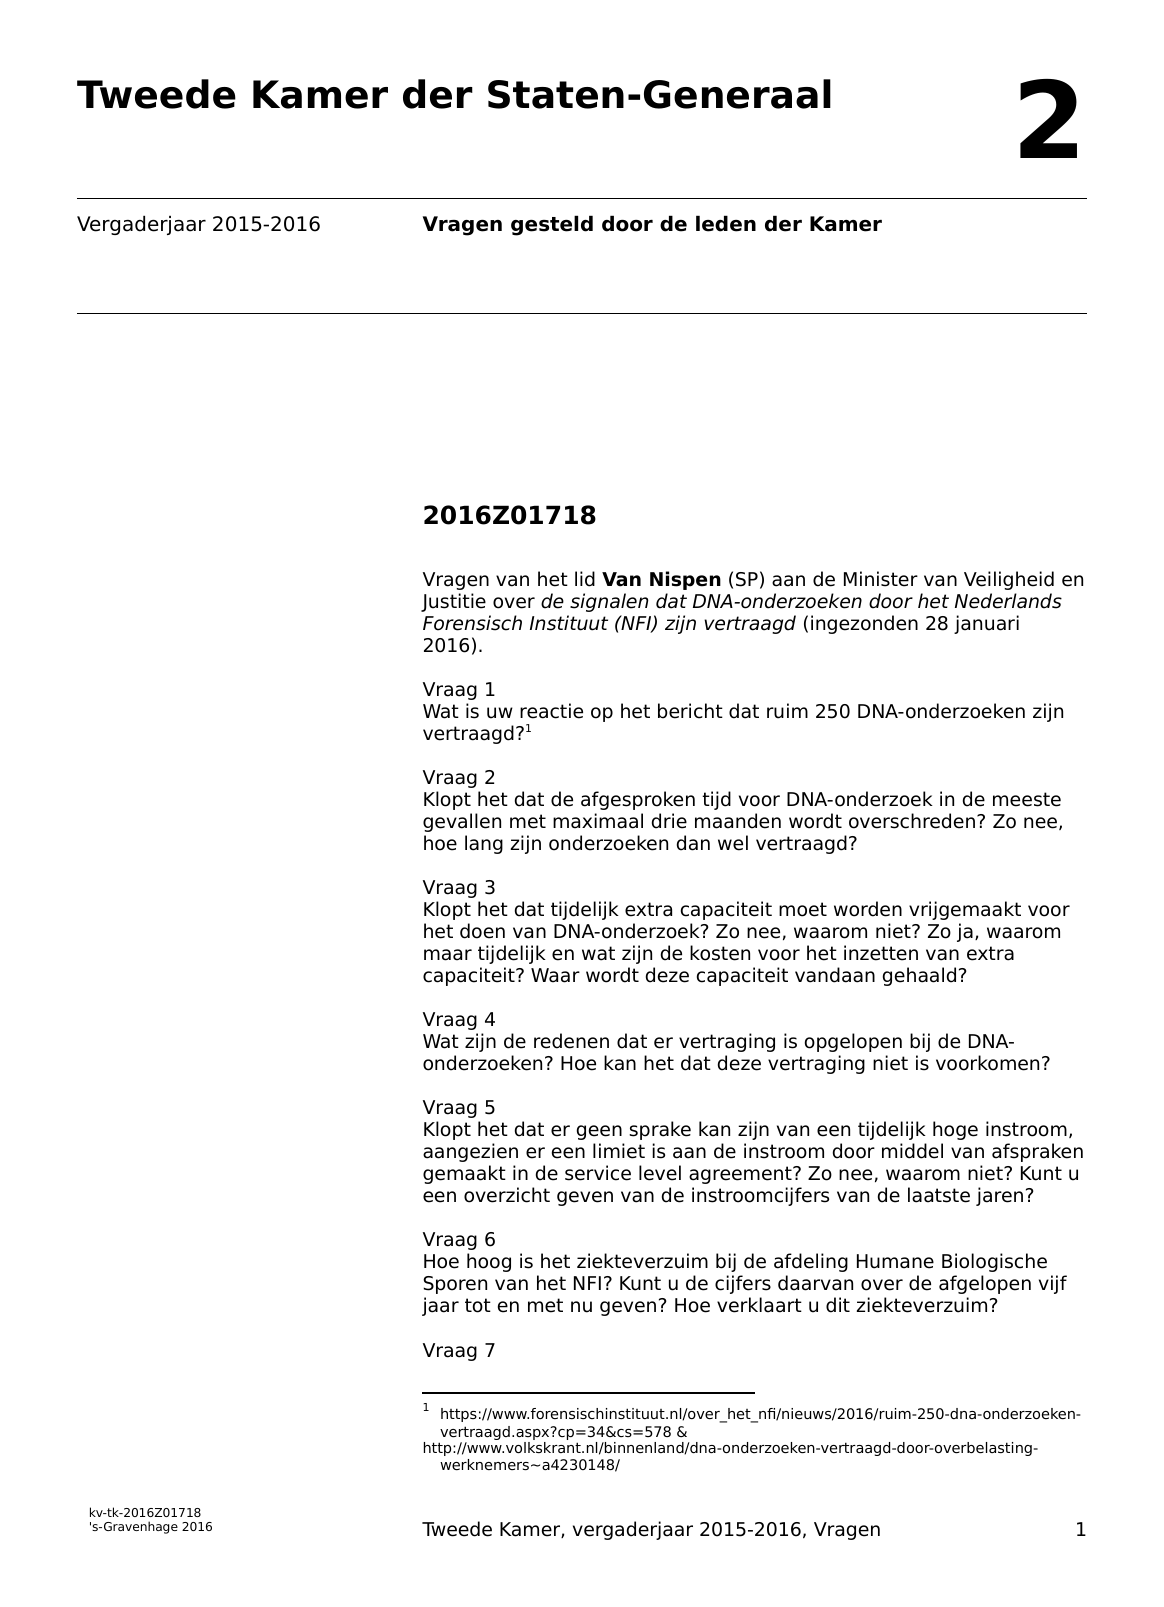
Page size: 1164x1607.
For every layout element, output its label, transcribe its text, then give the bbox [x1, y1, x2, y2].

text Vraag 1 [422, 679, 1087, 701]
text kv-tk-2016Z01718 [88, 1506, 323, 1520]
text Klopt het dat tijdelijk extra capaciteit moet worden vrijgemaakt voor het doen van DNA-onderzoek? Zo nee, waarom niet? Zo ja, waarom maar tijdelijk en wat zijn de kosten voor het inzetten van extra capaciteit? Waar wordt deze capaciteit vandaan gehaald? [422, 899, 1087, 987]
text Vraag 7 [422, 1339, 1087, 1361]
text Wat is uw reactie op het bericht dat ruim 250 DNA-onderzoeken zijn vertraagd? [422, 701, 1087, 745]
text Vraag 4 [422, 1009, 1087, 1031]
text http://www.volkskrant.nl/binnenland/dna-onderzoeken-vertraagd-door-overbelasting-werknemers~a4230148/ [422, 1441, 1087, 1474]
text Vraag 5 [422, 1097, 1087, 1119]
text https://www.forensischinstituut.nl/over_het_nfi/nieuws/2016/ruim-250-dna-onderzoeken-vertraagd.aspx?cp=34&cs=578 & [422, 1402, 1087, 1441]
text Vragen van het lid Van Nispen (SP) aan de Minister van Veiligheid en Justitie over de signalen dat DNA-onderzoeken door het Nederlands Forensisch Instituut (NFI) zijn vertraagd (ingezonden 28 januari 2016). [422, 569, 1087, 657]
text Vraag 3 [422, 877, 1087, 899]
table_cell Vragen gesteld door de leden der Kamer [422, 199, 1087, 313]
text Hoe hoog is het ziekteverzuim bij de afdeling Humane Biologische Sporen van het NFI? Kunt u de cijfers daarvan over de afgelopen vijf jaar tot en met nu geven? Hoe verklaart u dit ziekteverzuim? [422, 1251, 1087, 1317]
text Vraag 2 [422, 767, 1087, 789]
table_header Tweede Kamer der Staten-Generaal [77, 59, 886, 198]
text Klopt het dat de afgesproken tijd voor DNA-onderzoek in de meeste gevallen met maximaal drie maanden wordt overschreden? Zo nee, hoe lang zijn onderzoeken dan wel vertraagd? [422, 789, 1087, 855]
text 2016Z01718 [422, 501, 1087, 531]
table_cell Vergaderjaar 2015-2016 [77, 199, 422, 313]
text 's-Gravenhage 2016 [88, 1520, 323, 1534]
text Vraag 6 [422, 1229, 1087, 1251]
text Wat zijn de redenen dat er vertraging is opgelopen bij de DNA-onderzoeken? Hoe kan het dat deze vertraging niet is voorkomen? [422, 1031, 1087, 1075]
table_header 2 [886, 59, 1087, 198]
text Klopt het dat er geen sprake kan zijn van een tijdelijk hoge instroom, aangezien er een limiet is aan de instroom door middel van afspraken gemaakt in de service level agreement? Zo nee, waarom niet? Kunt u een overzicht geven van de instroomcijfers van de laatste jaren? [422, 1119, 1087, 1207]
